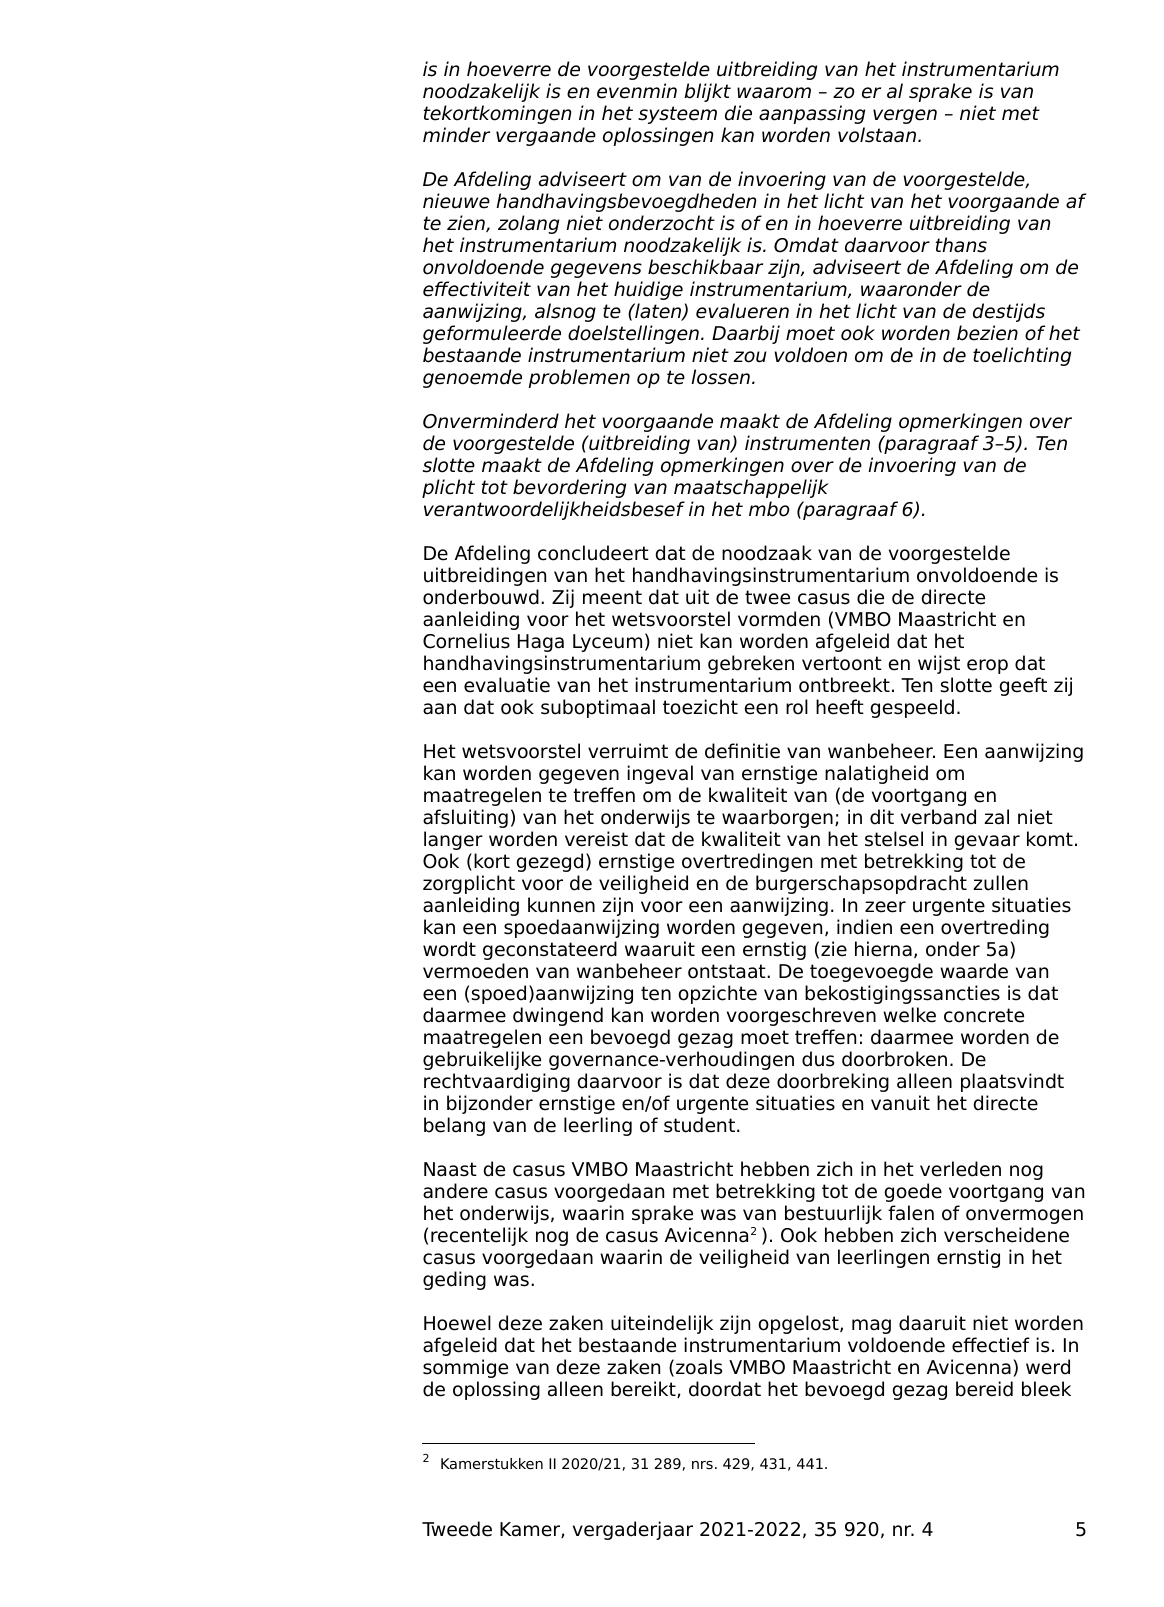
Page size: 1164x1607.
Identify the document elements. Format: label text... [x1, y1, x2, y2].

text Kamerstukken II 2020/21, 31 289, nrs. 429, 431, 441. [422, 1452, 1087, 1474]
text Onverminderd het voorgaande maakt de Afdeling opmerkingen over de voorgestelde (uitbreiding van) instrumenten (paragraaf 3–5). Ten slotte maakt de Afdeling opmerkingen over de invoering van de plicht tot bevordering van maatschappelijk verantwoordelijkheidsbesef in het mbo (paragraaf 6). [422, 411, 1087, 521]
text Naast de casus VMBO Maastricht hebben zich in het verleden nog andere casus voorgedaan met betrekking tot de goede voortgang van het onderwijs, waarin sprake was van bestuurlijk falen of onvermogen (recentelijk nog de casus Avicenna). Ook hebben zich verscheidene casus voorgedaan waarin de veiligheid van leerlingen ernstig in het geding was. [422, 1159, 1087, 1291]
text De Afdeling concludeert dat de noodzaak van de voorgestelde uitbreidingen van het handhavingsinstrumentarium onvoldoende is onderbouwd. Zij meent dat uit de twee casus die de directe aanleiding voor het wetsvoorstel vormden (VMBO Maastricht en Cornelius Haga Lyceum) niet kan worden afgeleid dat het handhavingsinstrumentarium gebreken vertoont en wijst erop dat een evaluatie van het instrumentarium ontbreekt. Ten slotte geeft zij aan dat ook suboptimaal toezicht een rol heeft gespeeld. [422, 543, 1087, 719]
text is in hoeverre de voorgestelde uitbreiding van het instrumentarium noodzakelijk is en evenmin blijkt waarom – zo er al sprake is van tekortkomingen in het systeem die aanpassing vergen – niet met minder vergaande oplossingen kan worden volstaan. [422, 59, 1087, 147]
text Hoewel deze zaken uiteindelijk zijn opgelost, mag daaruit niet worden afgeleid dat het bestaande instrumentarium voldoende effectief is. In sommige van deze zaken (zoals VMBO Maastricht en Avicenna) werd de oplossing alleen bereikt, doordat het bevoegd gezag bereid bleek [422, 1313, 1087, 1401]
text Het wetsvoorstel verruimt de definitie van wanbeheer. Een aanwijzing kan worden gegeven ingeval van ernstige nalatigheid om maatregelen te treffen om de kwaliteit van (de voortgang en afsluiting) van het onderwijs te waarborgen; in dit verband zal niet langer worden vereist dat de kwaliteit van het stelsel in gevaar komt. Ook (kort gezegd) ernstige overtredingen met betrekking tot de zorgplicht voor de veiligheid en de burgerschapsopdracht zullen aanleiding kunnen zijn voor een aanwijzing. In zeer urgente situaties kan een spoedaanwijzing worden gegeven, indien een overtreding wordt geconstateerd waaruit een ernstig (zie hierna, onder 5a) vermoeden van wanbeheer ontstaat. De toegevoegde waarde van een (spoed)aanwijzing ten opzichte van bekostigingssancties is dat daarmee dwingend kan worden voorgeschreven welke concrete maatregelen een bevoegd gezag moet treffen: daarmee worden de gebruikelijke governance-verhoudingen dus doorbroken. De rechtvaardiging daarvoor is dat deze doorbreking alleen plaatsvindt in bijzonder ernstige en/of urgente situaties en vanuit het directe belang van de leerling of student. [422, 741, 1087, 1137]
text De Afdeling adviseert om van de invoering van de voorgestelde, nieuwe handhavingsbevoegdheden in het licht van het voorgaande af te zien, zolang niet onderzocht is of en in hoeverre uitbreiding van het instrumentarium noodzakelijk is. Omdat daarvoor thans onvoldoende gegevens beschikbaar zijn, adviseert de Afdeling om de effectiviteit van het huidige instrumentarium, waaronder de aanwijzing, alsnog te (laten) evalueren in het licht van de destijds geformuleerde doelstellingen. Daarbij moet ook worden bezien of het bestaande instrumentarium niet zou voldoen om de in de toelichting genoemde problemen op te lossen. [422, 169, 1087, 389]
